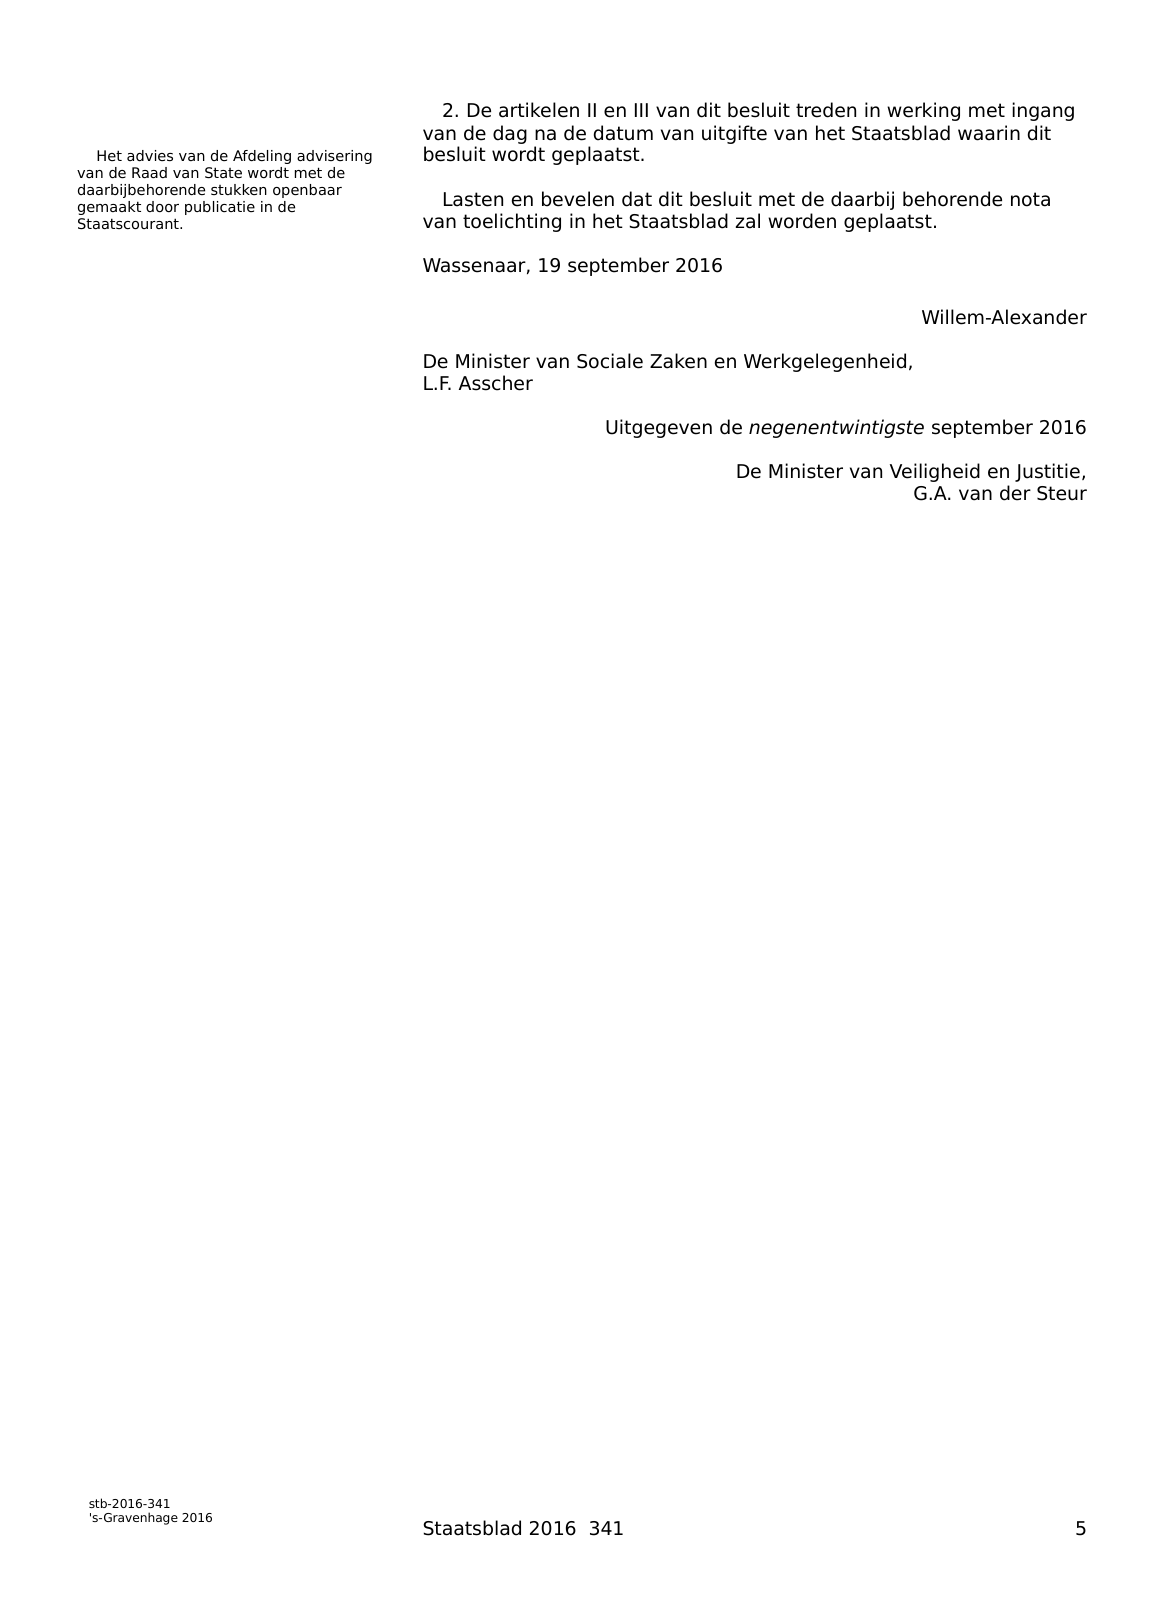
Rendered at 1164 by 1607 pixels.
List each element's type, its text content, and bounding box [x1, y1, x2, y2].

text Wassenaar, 19 september 2016 [422, 255, 1087, 277]
text Lasten en bevelen dat dit besluit met de daarbij behorende nota van toelichting in het Staatsblad zal worden geplaatst. [422, 188, 1087, 232]
text De Minister van Veiligheid en Justitie, G.A. van der Steur [422, 461, 1087, 505]
text stb-2016-341 [88, 1497, 323, 1511]
text Het advies van de Afdeling advisering van de Raad van State wordt met de daarbijbehorende stukken openbaar gemaakt door publicatie in de Staatscourant. [77, 148, 396, 232]
text Uitgegeven de negenentwintigste september 2016 [422, 417, 1087, 439]
text De Minister van Sociale Zaken en Werkgelegenheid, L.F. Asscher [422, 351, 1087, 395]
text 2. De artikelen II en III van dit besluit treden in werking met ingang van de dag na de datum van uitgifte van het Staatsblad waarin dit besluit wordt geplaatst. [422, 100, 1087, 166]
text Willem-Alexander [422, 307, 1087, 329]
text 's-Gravenhage 2016 [88, 1511, 323, 1525]
